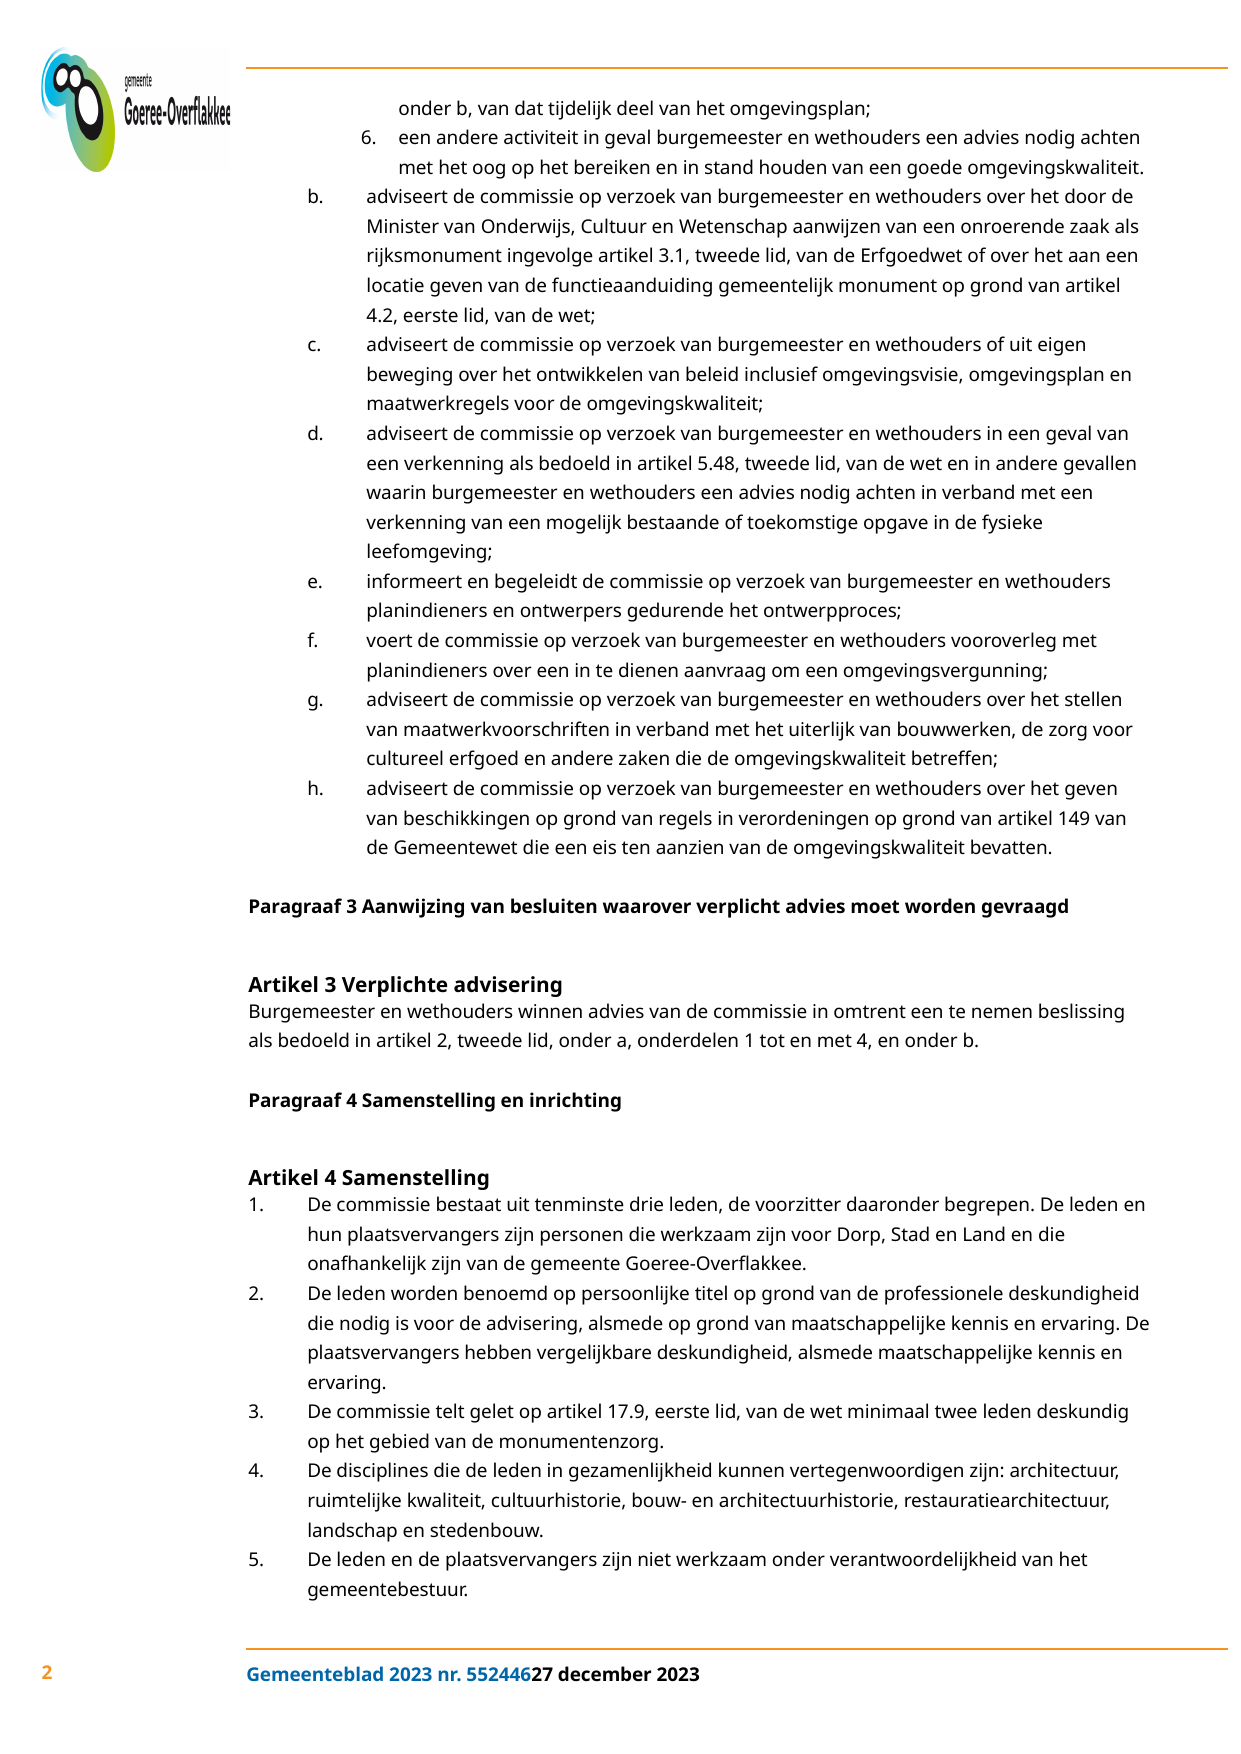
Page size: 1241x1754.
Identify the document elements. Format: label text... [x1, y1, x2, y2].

list De leden en de plaatsvervangers zijn niet werkzaam onder verantwoordelijkheid van het gemeentebestuur. [248, 1546, 1152, 1602]
list een andere activiteit in geval burgemeester en wethouders een advies nodig achten met het oog op het bereiken en in stand houden van een goede omgevingskwaliteit. [361, 124, 1152, 180]
list De commissie bestaat uit tenminste drie leden, de voorzitter daaronder begrepen. De leden en hun plaatsvervangers zijn personen die werkzaam zijn voor Dorp, Stad en Land en die onafhankelijk zijn van de gemeente Goeree-Overflakkee. [248, 1191, 1152, 1276]
list De disciplines die de leden in gezamenlijkheid kunnen vertegenwoordigen zijn: architectuur, ruimtelijke kwaliteit, cultuurhistorie, bouw- en architectuurhistorie, restauratiearchitectuur, landschap en stedenbouw. [248, 1458, 1152, 1543]
list voert de commissie op verzoek van burgemeester en wethouders vooroverleg met planindieners over een in te dienen aanvraag om een omgevingsvergunning; [307, 627, 1152, 683]
list De leden worden benoemd op persoonlijke titel op grond van de professionele deskundigheid die nodig is voor de advisering, alsmede op grond van maatschappelijke kennis en ervaring. De plaatsvervangers hebben vergelijkbare deskundigheid, alsmede maatschappelijke kennis en ervaring. [248, 1280, 1152, 1395]
text Burgemeester en wethouders winnen advies van de commissie in omtrent een te nemen beslissing als bedoeld in artikel 2, tweede lid, onder a, onderdelen 1 tot en met 4, en onder b. [248, 998, 1152, 1053]
list adviseert de commissie op verzoek van burgemeester en wethouders over het geven van beschikkingen op grond van regels in verordeningen op grond van artikel 149 van de Gemeentewet die een eis ten aanzien van de omgevingskwaliteit bevatten. [307, 775, 1152, 860]
text Artikel 4 Samenstelling [248, 1163, 1152, 1191]
list adviseert de commissie op verzoek van burgemeester en wethouders over het stellen van maatwerkvoorschriften in verband met het uiterlijk van bouwwerken, de zorg voor cultureel erfgoed en andere zaken die de omgevingskwaliteit betreffen; [307, 686, 1152, 771]
list informeert en begeleidt de commissie op verzoek van burgemeester en wethouders planindieners en ontwerpers gedurende het ontwerpproces; [307, 568, 1152, 623]
text Paragraaf 3 Aanwijzing van besluiten waarover verplicht advies moet worden gevraagd [248, 893, 1152, 919]
text Artikel 3 Verplichte advisering [248, 970, 1152, 998]
list adviseert de commissie op verzoek van burgemeester en wethouders in een geval van een verkenning als bedoeld in artikel 5.48, tweede lid, van de wet en in andere gevallen waarin burgemeester en wethouders een advies nodig achten in verband met een verkenning van een mogelijk bestaande of toekomstige opgave in de fysieke leefomgeving; [307, 420, 1152, 564]
list De commissie telt gelet op artikel 17.9, eerste lid, van de wet minimaal twee leden deskundig op het gebied van de monumentenzorg. [248, 1398, 1152, 1454]
list adviseert de commissie op verzoek van burgemeester en wethouders over het door de Minister van Onderwijs, Cultuur en Wetenschap aanwijzen van een onroerende zaak als rijksmonument ingevolge artikel 3.1, tweede lid, van de Erfgoedwet of over het aan een locatie geven van de functieaanduiding gemeentelijk monument op grond van artikel 4.2, eerste lid, van de wet; [307, 183, 1152, 328]
list adviseert de commissie op verzoek van burgemeester en wethouders of uit eigen beweging over het ontwikkelen van beleid inclusief omgevingsvisie, omgevingsplan en maatwerkregels voor de omgevingskwaliteit; [307, 331, 1152, 416]
list onder b, van dat tijdelijk deel van het omgevingsplan; [361, 95, 1152, 121]
text Paragraaf 4 Samenstelling en inrichting [248, 1087, 1152, 1113]
picture [41, 47, 231, 172]
